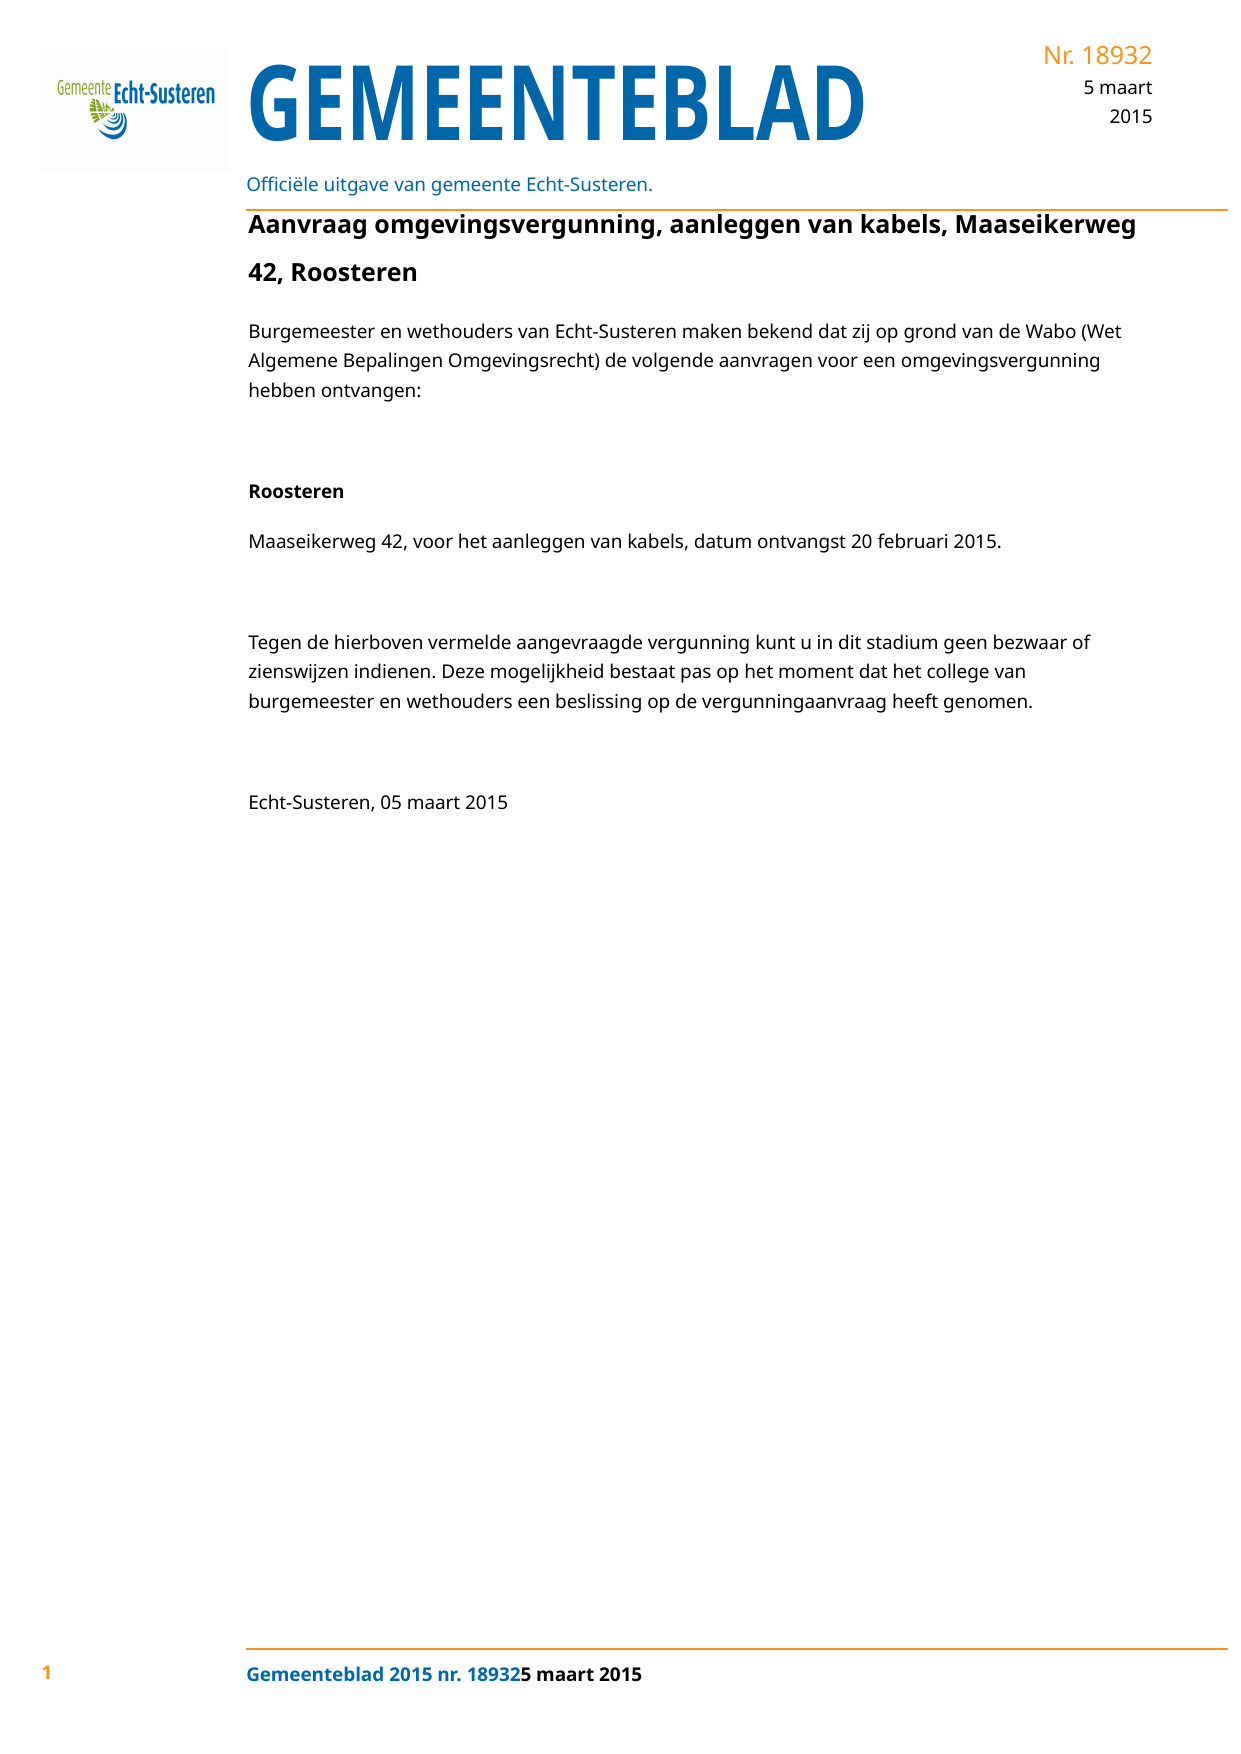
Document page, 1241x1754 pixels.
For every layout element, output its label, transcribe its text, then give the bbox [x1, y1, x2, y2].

text Roosteren [248, 478, 1152, 504]
text Maaseikerweg 42, voor het aanleggen van kabels, datum ontvangst 20 februari 2015. [248, 528, 1152, 554]
text Burgemeester en wethouders van Echt-Susteren maken bekend dat zij op grond van de Wabo (Wet Algemene Bepalingen Omgevingsrecht) de volgende aanvragen voor een omgevingsvergunning hebben ontvangen: [248, 318, 1152, 403]
text Echt-Susteren, 05 maart 2015 [248, 789, 1152, 815]
text Aanvraag omgevingsvergunning, aanleggen van kabels, Maaseikerweg 42, Roosteren [248, 211, 1152, 288]
picture [41, 47, 231, 172]
text Tegen de hierboven vermelde aangevraagde vergunning kunt u in dit stadium geen bezwaar of zienswijzen indienen. Deze mogelijkheid bestaat pas op het moment dat het college van burgemeester en wethouders een beslissing op de vergunningaanvraag heeft genomen. [248, 629, 1152, 714]
